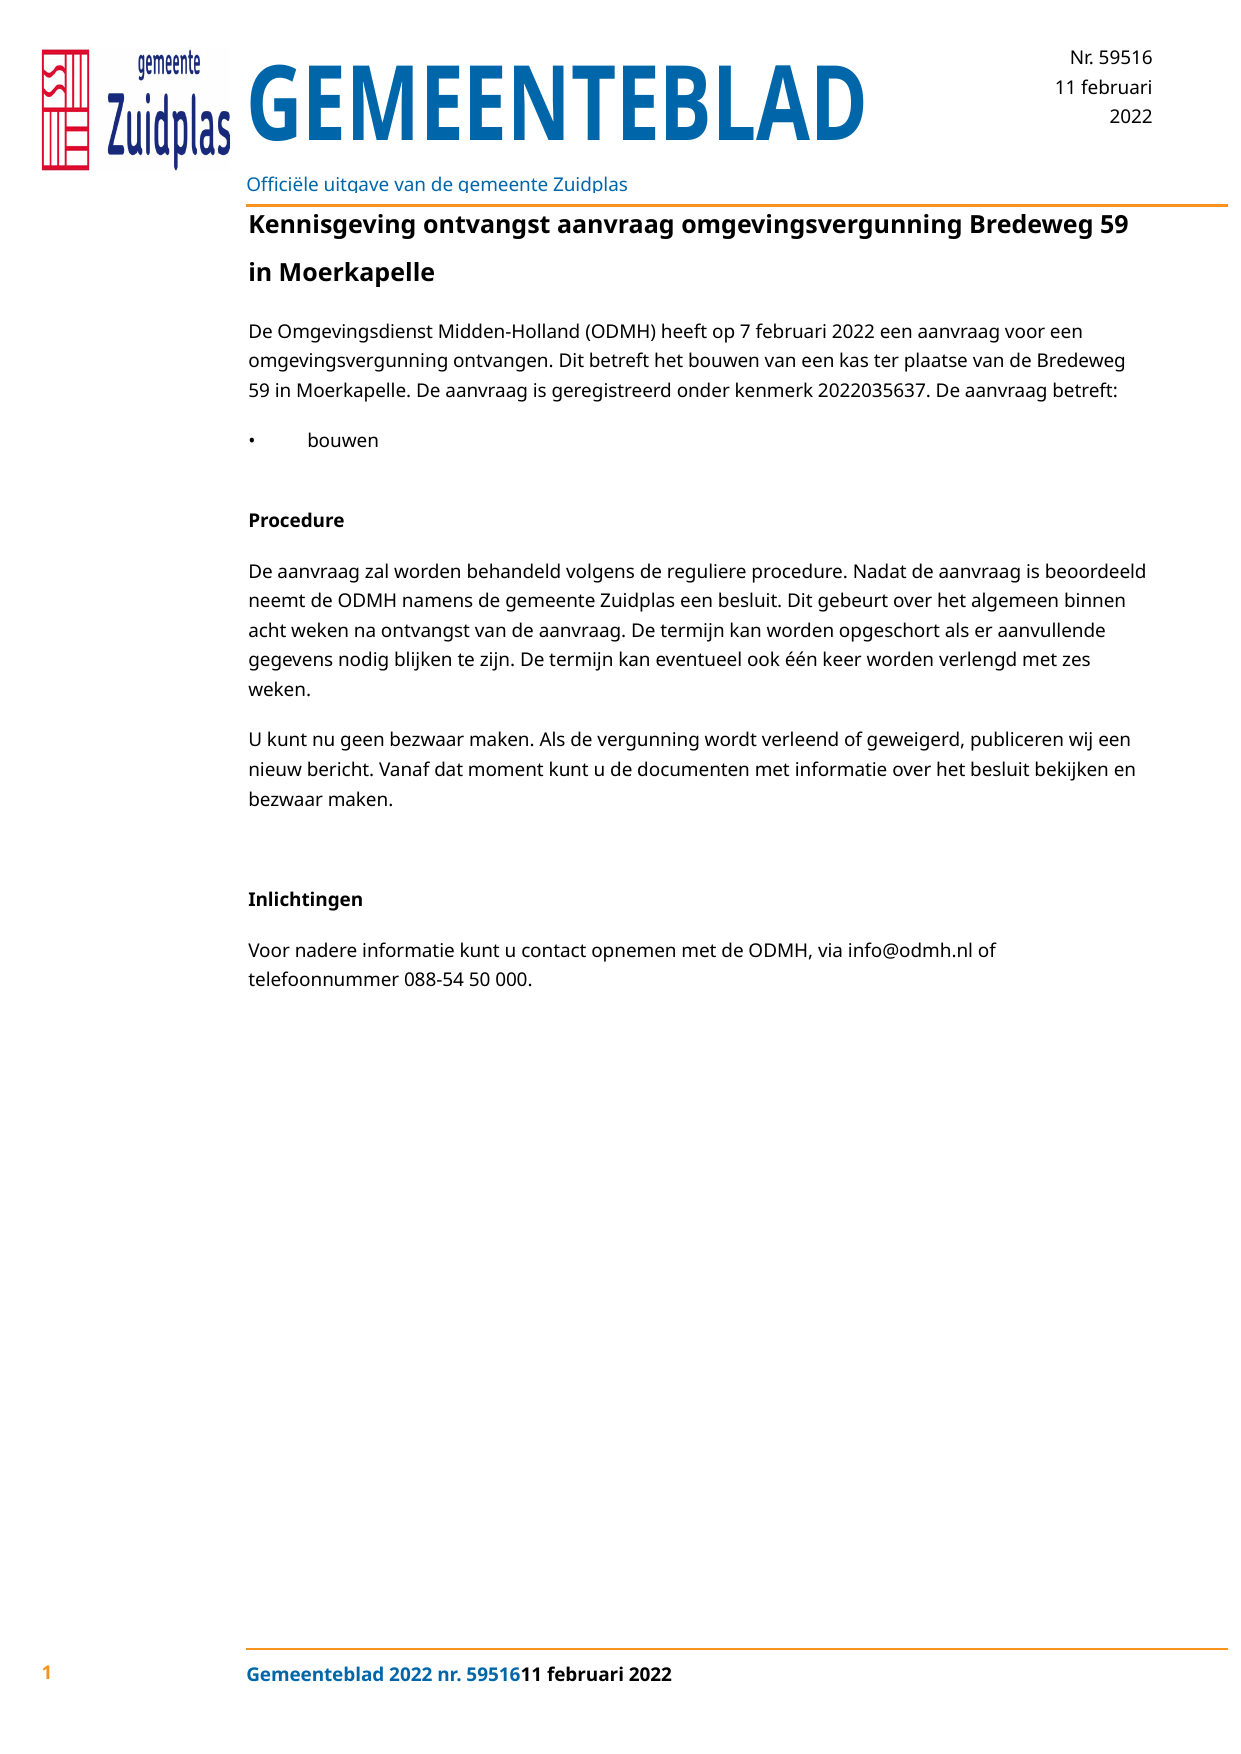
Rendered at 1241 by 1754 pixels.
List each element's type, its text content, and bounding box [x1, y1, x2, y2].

list bouwen [248, 427, 1152, 453]
text U kunt nu geen bezwaar maken. Als de vergunning wordt verleend of geweigerd, publiceren wij een nieuw bericht. Vanaf dat moment kunt u de documenten met informatie over het besluit bekijken en bezwaar maken. [248, 727, 1152, 812]
text De aanvraag zal worden behandeld volgens de reguliere procedure. Nadat de aanvraag is beoordeeld neemt de ODMH namens de gemeente Zuidplas een besluit. Dit gebeurt over het algemeen binnen acht weken na ontvangst van de aanvraag. De termijn kan worden opgeschort als er aanvullende gegevens nodig blijken te zijn. De termijn kan eventueel ook één keer worden verlengd met zes weken. [248, 558, 1152, 702]
text Procedure [248, 507, 1152, 533]
text Inlichtingen [248, 887, 1152, 912]
text Voor nadere informatie kunt u contact opnemen met de ODMH, via info@odmh.nl of telefoonnummer 088-54 50 000. [248, 937, 1152, 992]
text Kennisgeving ontvangst aanvraag omgevingsvergunning Bredeweg 59 in Moerkapelle [248, 207, 1152, 288]
picture [41, 47, 231, 172]
text De Omgevingsdienst Midden-Holland (ODMH) heeft op 7 februari 2022 een aanvraag voor een omgevingsvergunning ontvangen. Dit betreft het bouwen van een kas ter plaatse van de Bredeweg 59 in Moerkapelle. De aanvraag is geregistreerd onder kenmerk 2022035637. De aanvraag betreft: [248, 318, 1152, 403]
